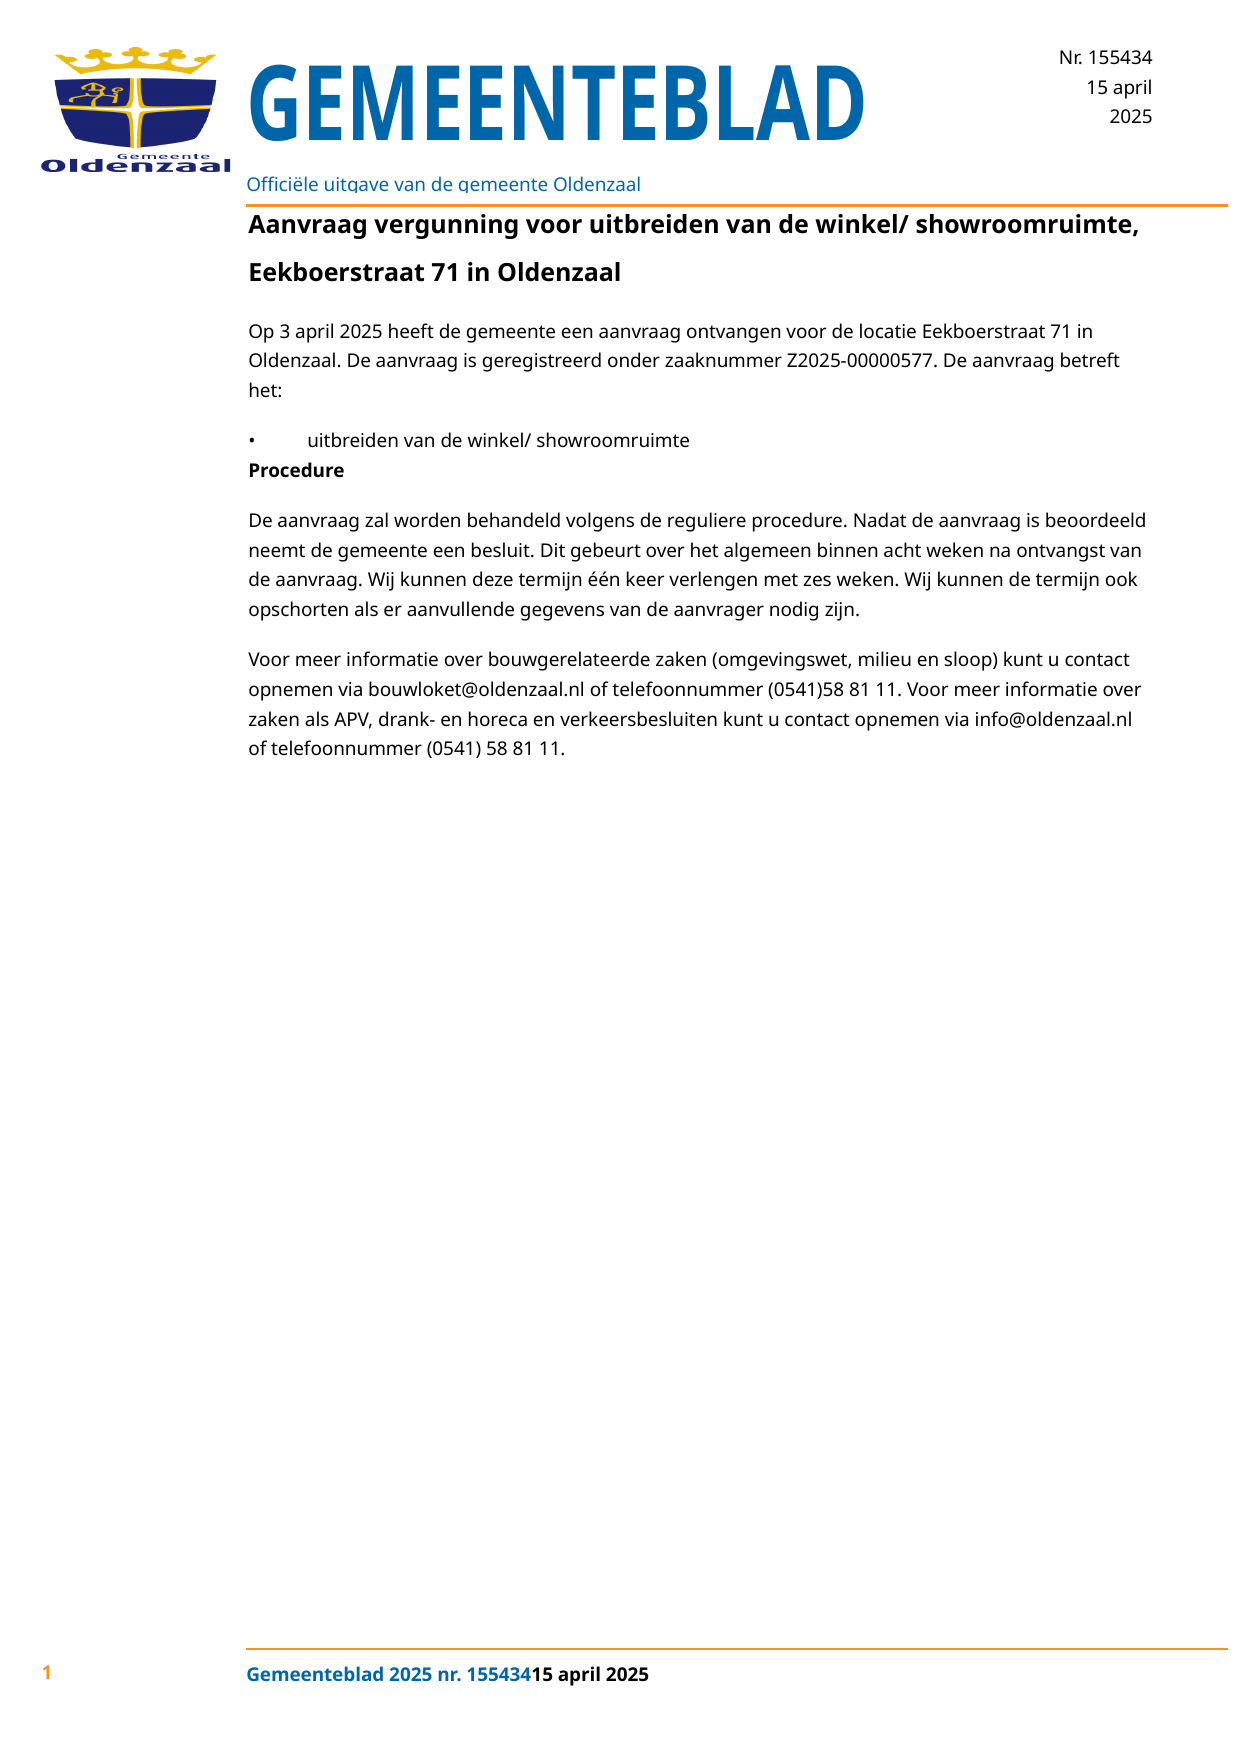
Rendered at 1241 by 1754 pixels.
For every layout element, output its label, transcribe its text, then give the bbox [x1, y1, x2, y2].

picture [41, 47, 231, 172]
text Voor meer informatie over bouwgerelateerde zaken (omgevingswet, milieu en sloop) kunt u contact opnemen via bouwloket@oldenzaal.nl of telefoonnummer (0541)58 81 11. Voor meer informatie over zaken als APV, drank- en horeca en verkeersbesluiten kunt u contact opnemen via info@oldenzaal.nl of telefoonnummer (0541) 58 81 11. [248, 647, 1152, 761]
text Procedure [248, 457, 1152, 483]
text Op 3 april 2025 heeft de gemeente een aanvraag ontvangen voor de locatie Eekboerstraat 71 in Oldenzaal. De aanvraag is geregistreerd onder zaaknummer Z2025-00000577. De aanvraag betreft het: [248, 318, 1152, 403]
list uitbreiden van de winkel/ showroomruimte [248, 427, 1152, 453]
text De aanvraag zal worden behandeld volgens de reguliere procedure. Nadat de aanvraag is beoordeeld neemt de gemeente een besluit. Dit gebeurt over het algemeen binnen acht weken na ontvangst van de aanvraag. Wij kunnen deze termijn één keer verlengen met zes weken. Wij kunnen de termijn ook opschorten als er aanvullende gegevens van de aanvrager nodig zijn. [248, 507, 1152, 622]
text Aanvraag vergunning voor uitbreiden van de winkel/ showroomruimte, Eekboerstraat 71 in Oldenzaal [248, 207, 1152, 288]
